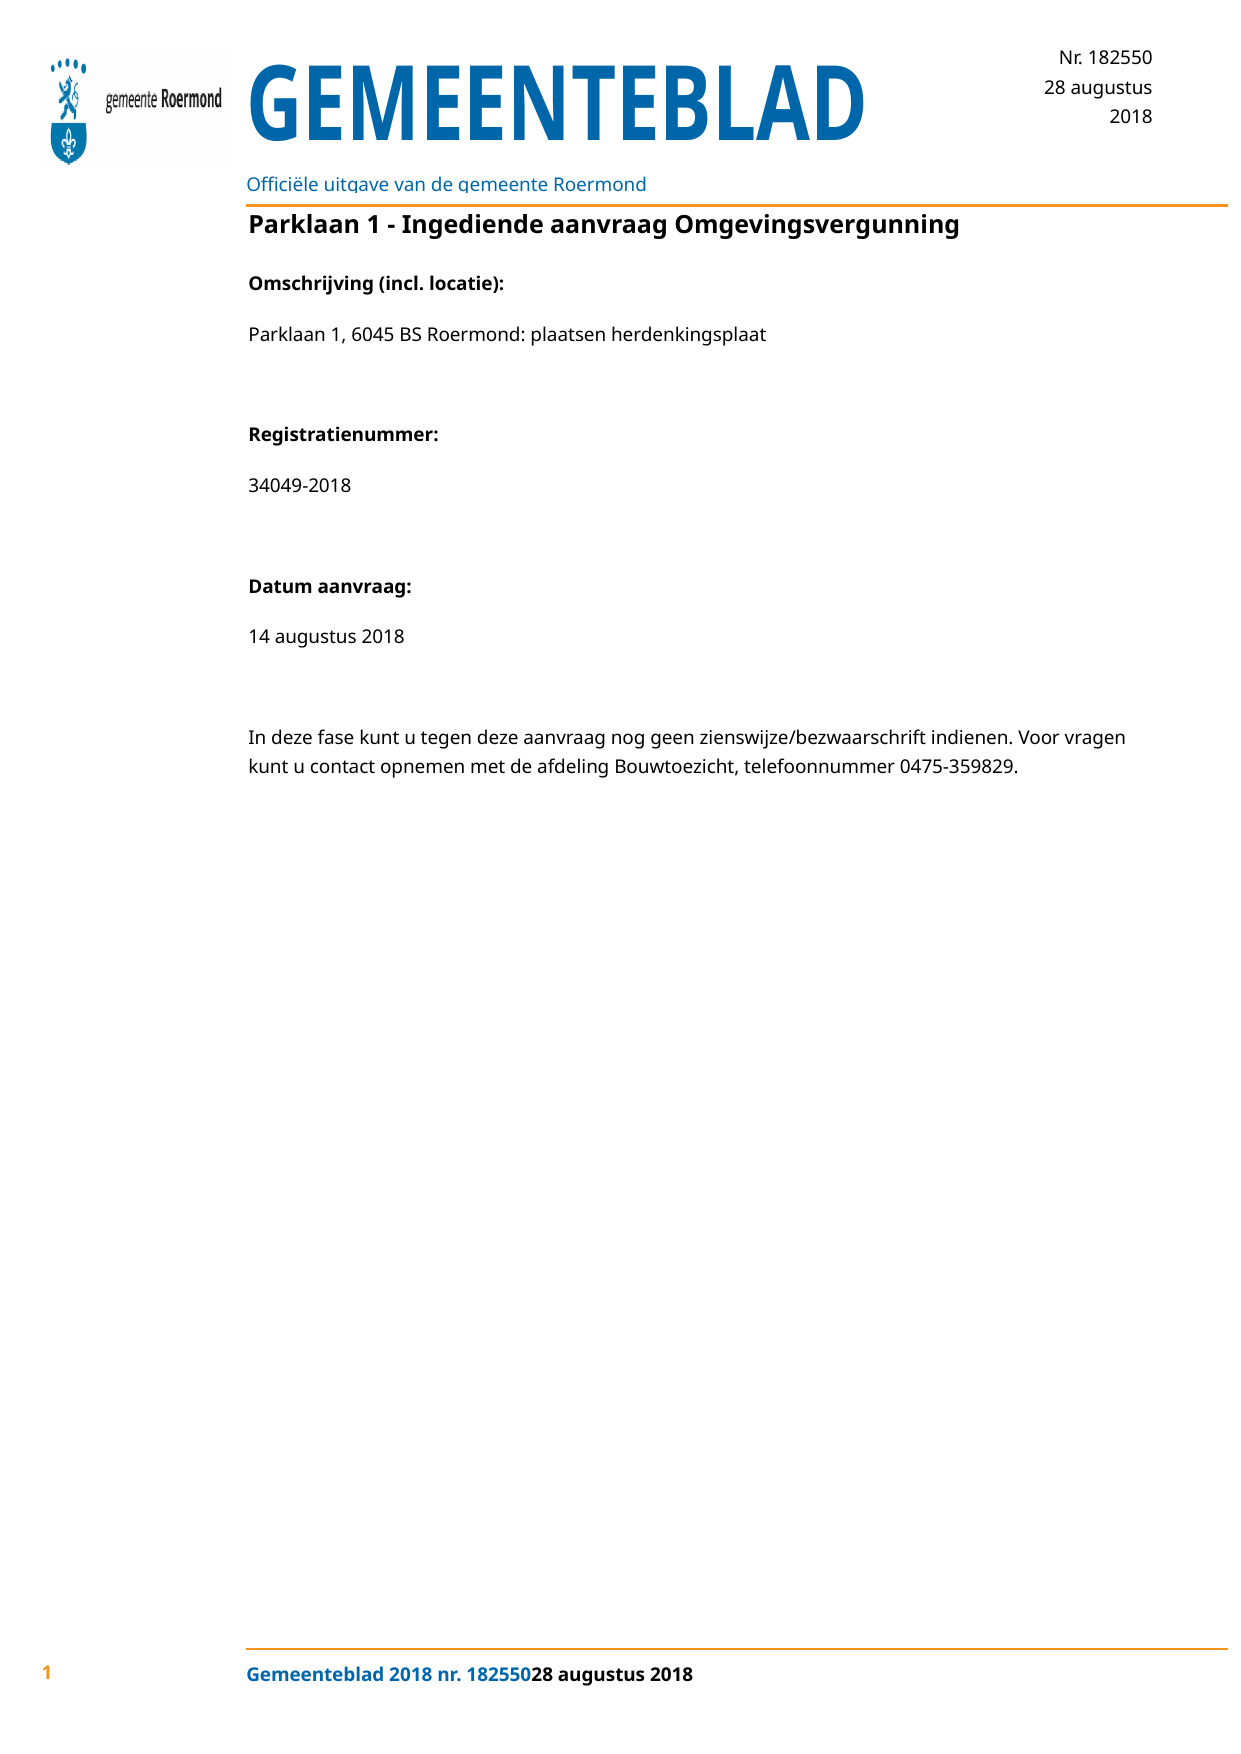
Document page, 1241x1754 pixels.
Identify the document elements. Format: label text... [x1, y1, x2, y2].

text Datum aanvraag: [248, 573, 1152, 598]
text 14 augustus 2018 [248, 623, 1152, 649]
text 34049-2018 [248, 472, 1152, 498]
text Registratienummer: [248, 422, 1152, 447]
picture [41, 47, 231, 172]
text Parklaan 1, 6045 BS Roermond: plaatsen herdenkingsplaat [248, 321, 1152, 346]
text Parklaan 1 - Ingediende aanvraag Omgevingsvergunning [248, 207, 1152, 241]
text Omschrijving (incl. locatie): [248, 270, 1152, 296]
text In deze fase kunt u tegen deze aanvraag nog geen zienswijze/bezwaarschrift indienen. Voor vragen kunt u contact opnemen met de afdeling Bouwtoezicht, telefoonnummer 0475-359829. [248, 724, 1152, 779]
